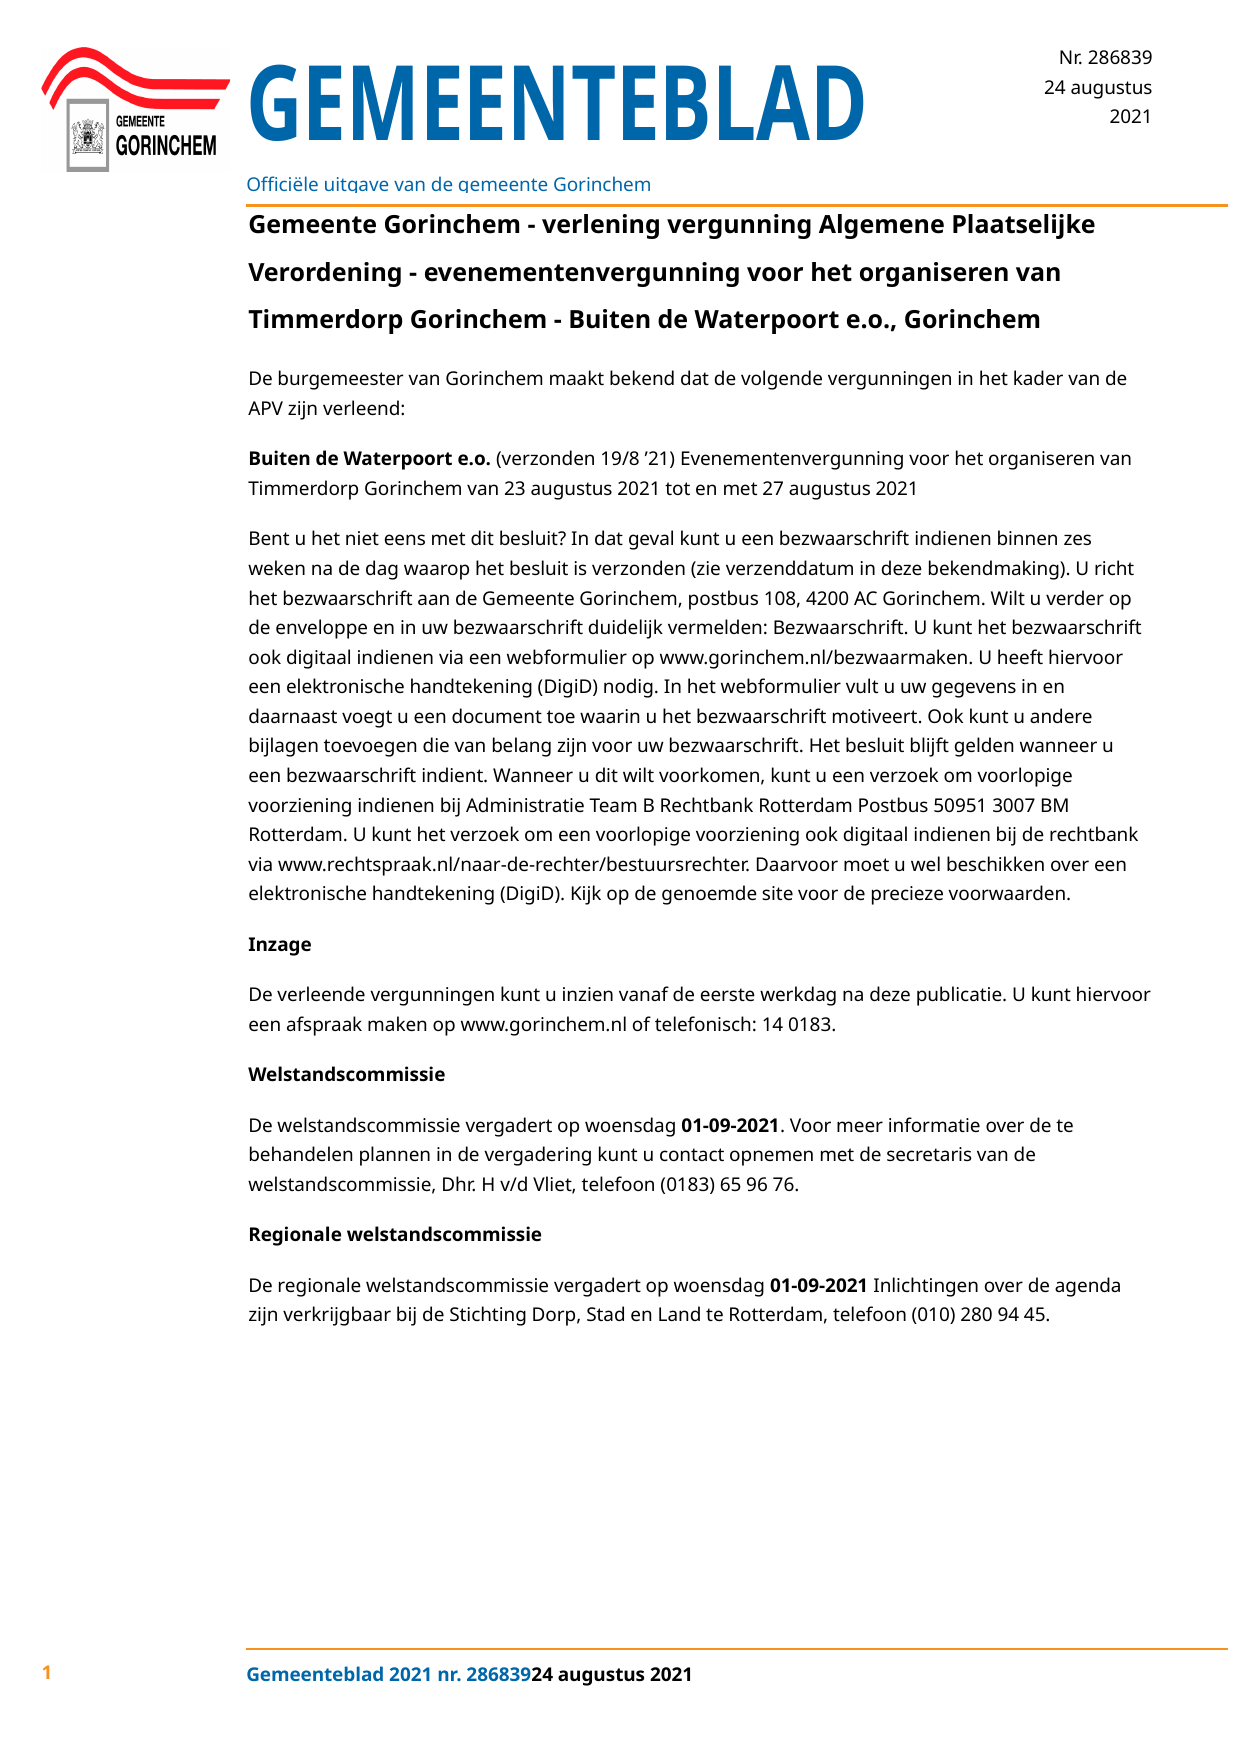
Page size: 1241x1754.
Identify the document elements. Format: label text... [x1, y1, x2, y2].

text Gemeente Gorinchem - verlening vergunning Algemene Plaatselijke Verordening - evenementenvergunning voor het organiseren van Timmerdorp Gorinchem - Buiten de Waterpoort e.o., Gorinchem [248, 207, 1152, 336]
text Inzage [248, 931, 1152, 957]
text Buiten de Waterpoort e.o. (verzonden 19/8 ’21) Evenementenvergunning voor het organiseren van Timmerdorp Gorinchem van 23 augustus 2021 tot en met 27 augustus 2021 [248, 446, 1152, 501]
text Regionale welstandscommissie [248, 1221, 1152, 1247]
text De burgemeester van Gorinchem maakt bekend dat de volgende vergunningen in het kader van de APV zijn verleend: [248, 366, 1152, 421]
text Bent u het niet eens met dit besluit? In dat geval kunt u een bezwaarschrift indienen binnen zes weken na de dag waarop het besluit is verzonden (zie verzenddatum in deze bekendmaking). U richt het bezwaarschrift aan de Gemeente Gorinchem, postbus 108, 4200 AC Gorinchem. Wilt u verder op de enveloppe en in uw bezwaarschrift duidelijk vermelden: Bezwaarschrift. U kunt het bezwaarschrift ook digitaal indienen via een webformulier op www.gorinchem.nl/bezwaarmaken. U heeft hiervoor een elektronische handtekening (DigiD) nodig. In het webformulier vult u uw gegevens in en daarnaast voegt u een document toe waarin u het bezwaarschrift motiveert. Ook kunt u andere bijlagen toevoegen die van belang zijn voor uw bezwaarschrift. Het besluit blijft gelden wanneer u een bezwaarschrift indient. Wanneer u dit wilt voorkomen, kunt u een verzoek om voorlopige voorziening indienen bij Administratie Team B Rechtbank Rotterdam Postbus 50951 3007 BM Rotterdam. U kunt het verzoek om een voorlopige voorziening ook digitaal indienen bij de rechtbank via www.rechtspraak.nl/naar-de-rechter/bestuursrechter. Daarvoor moet u wel beschikken over een elektronische handtekening (DigiD). Kijk op de genoemde site voor de precieze voorwaarden. [248, 526, 1152, 906]
text De welstandscommissie vergadert op woensdag 01-09-2021. Voor meer informatie over de te behandelen plannen in de vergadering kunt u contact opnemen met de secretaris van de welstandscommissie, Dhr. H v/d Vliet, telefoon (0183) 65 96 76. [248, 1112, 1152, 1197]
text De verleende vergunningen kunt u inzien vanaf de eerste werkdag na deze publicatie. U kunt hiervoor een afspraak maken op www.gorinchem.nl of telefonisch: 14 0183. [248, 981, 1152, 1037]
text Welstandscommissie [248, 1061, 1152, 1087]
picture [41, 47, 231, 172]
text De regionale welstandscommissie vergadert op woensdag 01-09-2021 Inlichtingen over de agenda zijn verkrijgbaar bij de Stichting Dorp, Stad en Land te Rotterdam, telefoon (010) 280 94 45. [248, 1272, 1152, 1327]
